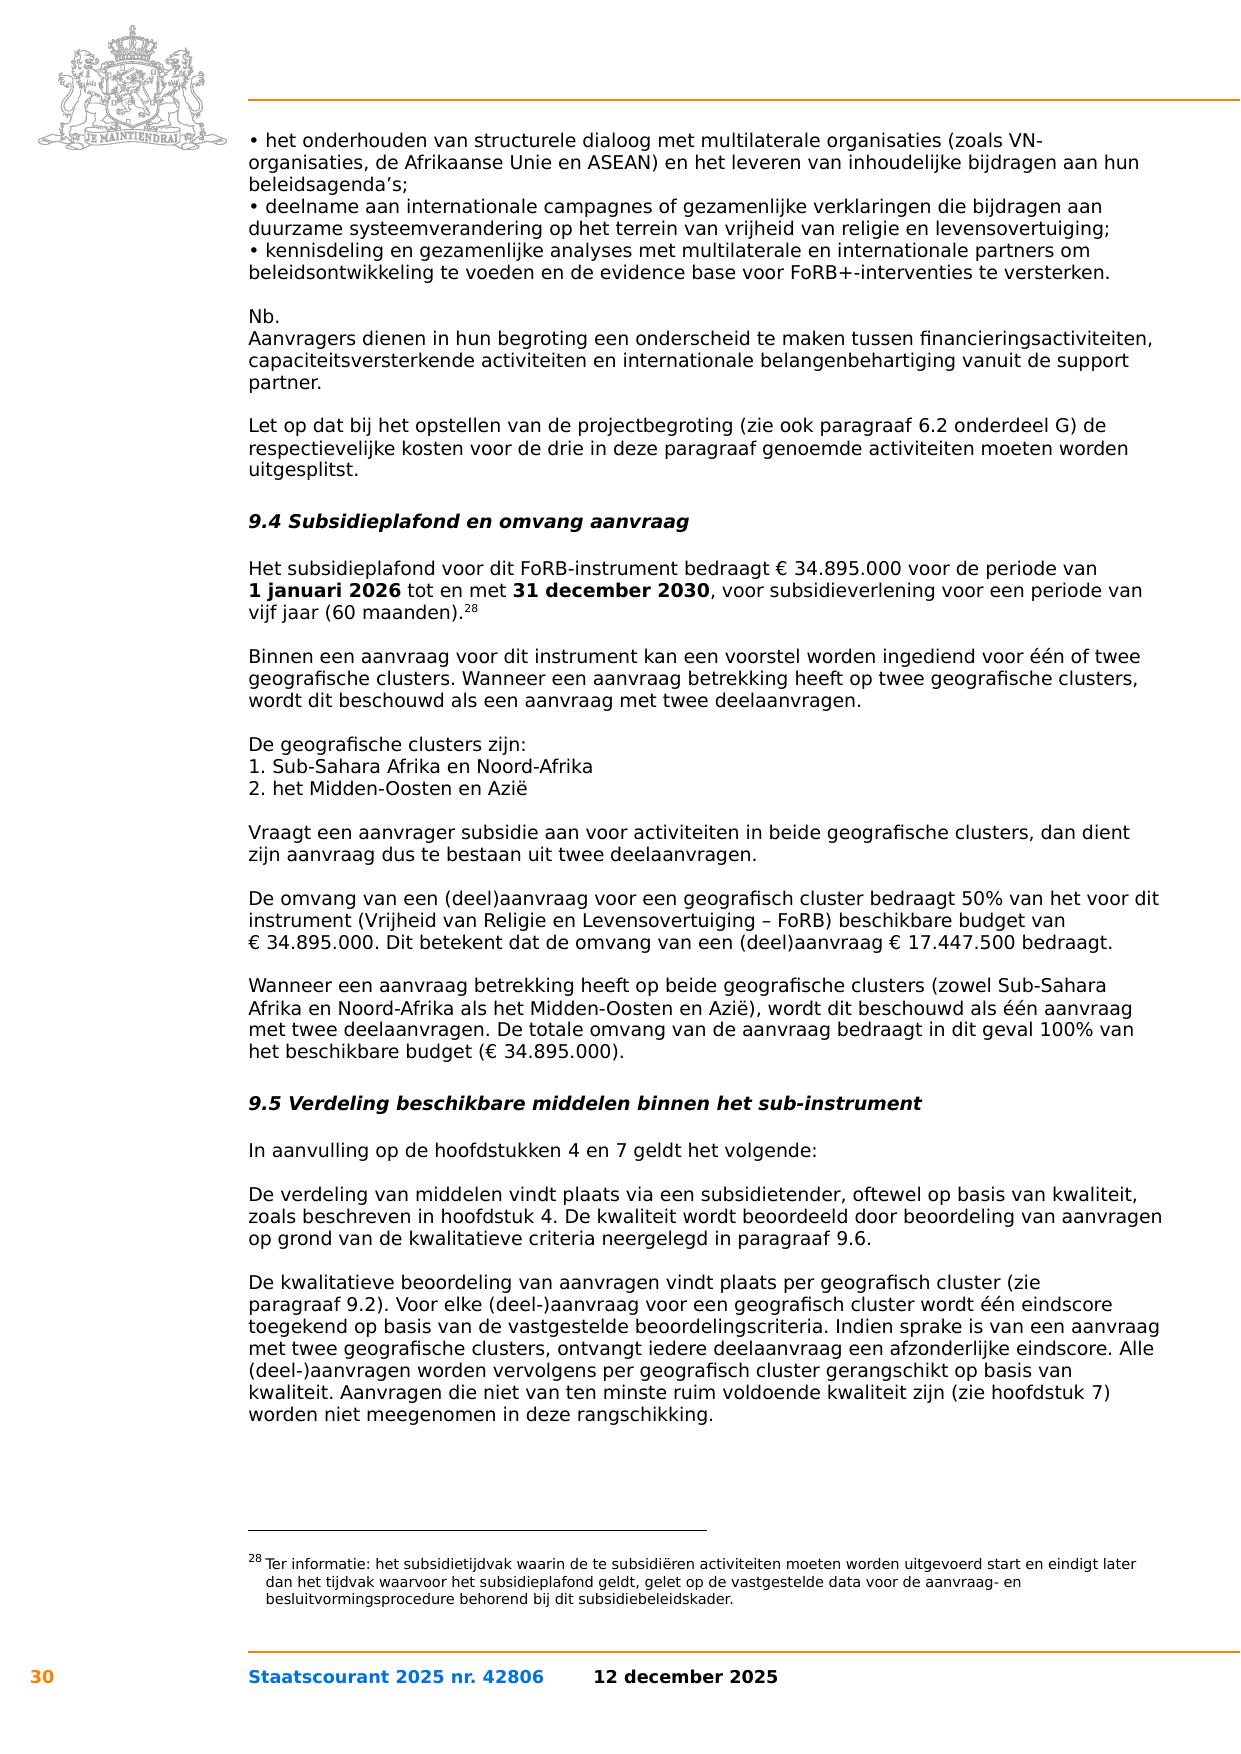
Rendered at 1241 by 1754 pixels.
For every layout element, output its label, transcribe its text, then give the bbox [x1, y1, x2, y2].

text • deelname aan internationale campagnes of gezamenlijke verklaringen die bijdragen aan duurzame systeemverandering op het terrein van vrijheid van religie en levensovertuiging; [248, 196, 1163, 240]
text 1. Sub-Sahara Afrika en Noord-Afrika [248, 756, 1163, 778]
text De omvang van een (deel)aanvraag voor een geografisch cluster bedraagt 50% van het voor dit instrument (Vrijheid van Religie en Levensovertuiging – FoRB) beschikbare budget van € 34.895.000. Dit betekent dat de omvang van een (deel)aanvraag € 17.447.500 bedraagt. [248, 888, 1163, 953]
text De geografische clusters zijn: [248, 734, 1163, 756]
subtitle 9.5 Verdeling beschikbare middelen binnen het sub-instrument [248, 1093, 1163, 1115]
text Wanneer een aanvraag betrekking heeft op beide geografische clusters (zowel Sub-Sahara Afrika en Noord-Afrika als het Midden-Oosten en Azië), wordt dit beschouwd als één aanvraag met twee deelaanvragen. De totale omvang van de aanvraag bedraagt in dit geval 100% van het beschikbare budget (€ 34.895.000). [248, 975, 1163, 1063]
text Ter informatie: het subsidietijdvak waarin de te subsidiëren activiteiten moeten worden uitgevoerd start en eindigt later dan het tijdvak waarvoor het subsidieplafond geldt, gelet op de vastgestelde data voor de aanvraag- en besluitvormingsprocedure behorend bij dit subsidiebeleidskader. [248, 1552, 1163, 1608]
picture [38, 25, 227, 150]
text Het subsidieplafond voor dit FoRB-instrument bedraagt € 34.895.000 voor de periode van 1 januari 2026 tot en met 31 december 2030, voor subsidieverlening voor een periode van vijf jaar (60 maanden). [248, 558, 1163, 624]
text De verdeling van middelen vindt plaats via een subsidietender, oftewel op basis van kwaliteit, zoals beschreven in hoofdstuk 4. De kwaliteit wordt beoordeeld door beoordeling van aanvragen op grond van de kwalitatieve criteria neergelegd in paragraaf 9.6. [248, 1184, 1163, 1250]
text De kwalitatieve beoordeling van aanvragen vindt plaats per geografisch cluster (zie paragraaf 9.2). Voor elke (deel-)aanvraag voor een geografisch cluster wordt één eindscore toegekend op basis van de vastgestelde beoordelingscriteria. Indien sprake is van een aanvraag met twee geografische clusters, ontvangt iedere deelaanvraag een afzonderlijke eindscore. Alle (deel-)aanvragen worden vervolgens per geografisch cluster gerangschikt op basis van kwaliteit. Aanvragen die niet van ten minste ruim voldoende kwaliteit zijn (zie hoofdstuk 7) worden niet meegenomen in deze rangschikking. [248, 1272, 1163, 1426]
text Binnen een aanvraag voor dit instrument kan een voorstel worden ingediend voor één of twee geografische clusters. Wanneer een aanvraag betrekking heeft op twee geografische clusters, wordt dit beschouwd als een aanvraag met twee deelaanvragen. [248, 646, 1163, 712]
text Aanvragers dienen in hun begroting een onderscheid te maken tussen financieringsactiviteiten, capaciteitsversterkende activiteiten en internationale belangenbehartiging vanuit de support partner. [248, 328, 1163, 393]
text 2. het Midden-Oosten en Azië [248, 778, 1163, 800]
text • het onderhouden van structurele dialoog met multilaterale organisaties (zoals VN-organisaties, de Afrikaanse Unie en ASEAN) en het leveren van inhoudelijke bijdragen aan hun beleidsagenda’s; [248, 130, 1163, 196]
text Nb. [248, 306, 1163, 328]
text Let op dat bij het opstellen van de projectbegroting (zie ook paragraaf 6.2 onderdeel G) de respectievelijke kosten voor de drie in deze paragraaf genoemde activiteiten moeten worden uitgesplitst. [248, 415, 1163, 481]
text Vraagt een aanvrager subsidie aan voor activiteiten in beide geografische clusters, dan dient zijn aanvraag dus te bestaan uit twee deelaanvragen. [248, 822, 1163, 866]
subtitle 9.4 Subsidieplafond en omvang aanvraag [248, 511, 1163, 533]
text In aanvulling op de hoofdstukken 4 en 7 geldt het volgende: [248, 1140, 1163, 1162]
text • kennisdeling en gezamenlijke analyses met multilaterale en internationale partners om beleidsontwikkeling te voeden en de evidence base voor FoRB+-interventies te versterken. [248, 240, 1163, 284]
